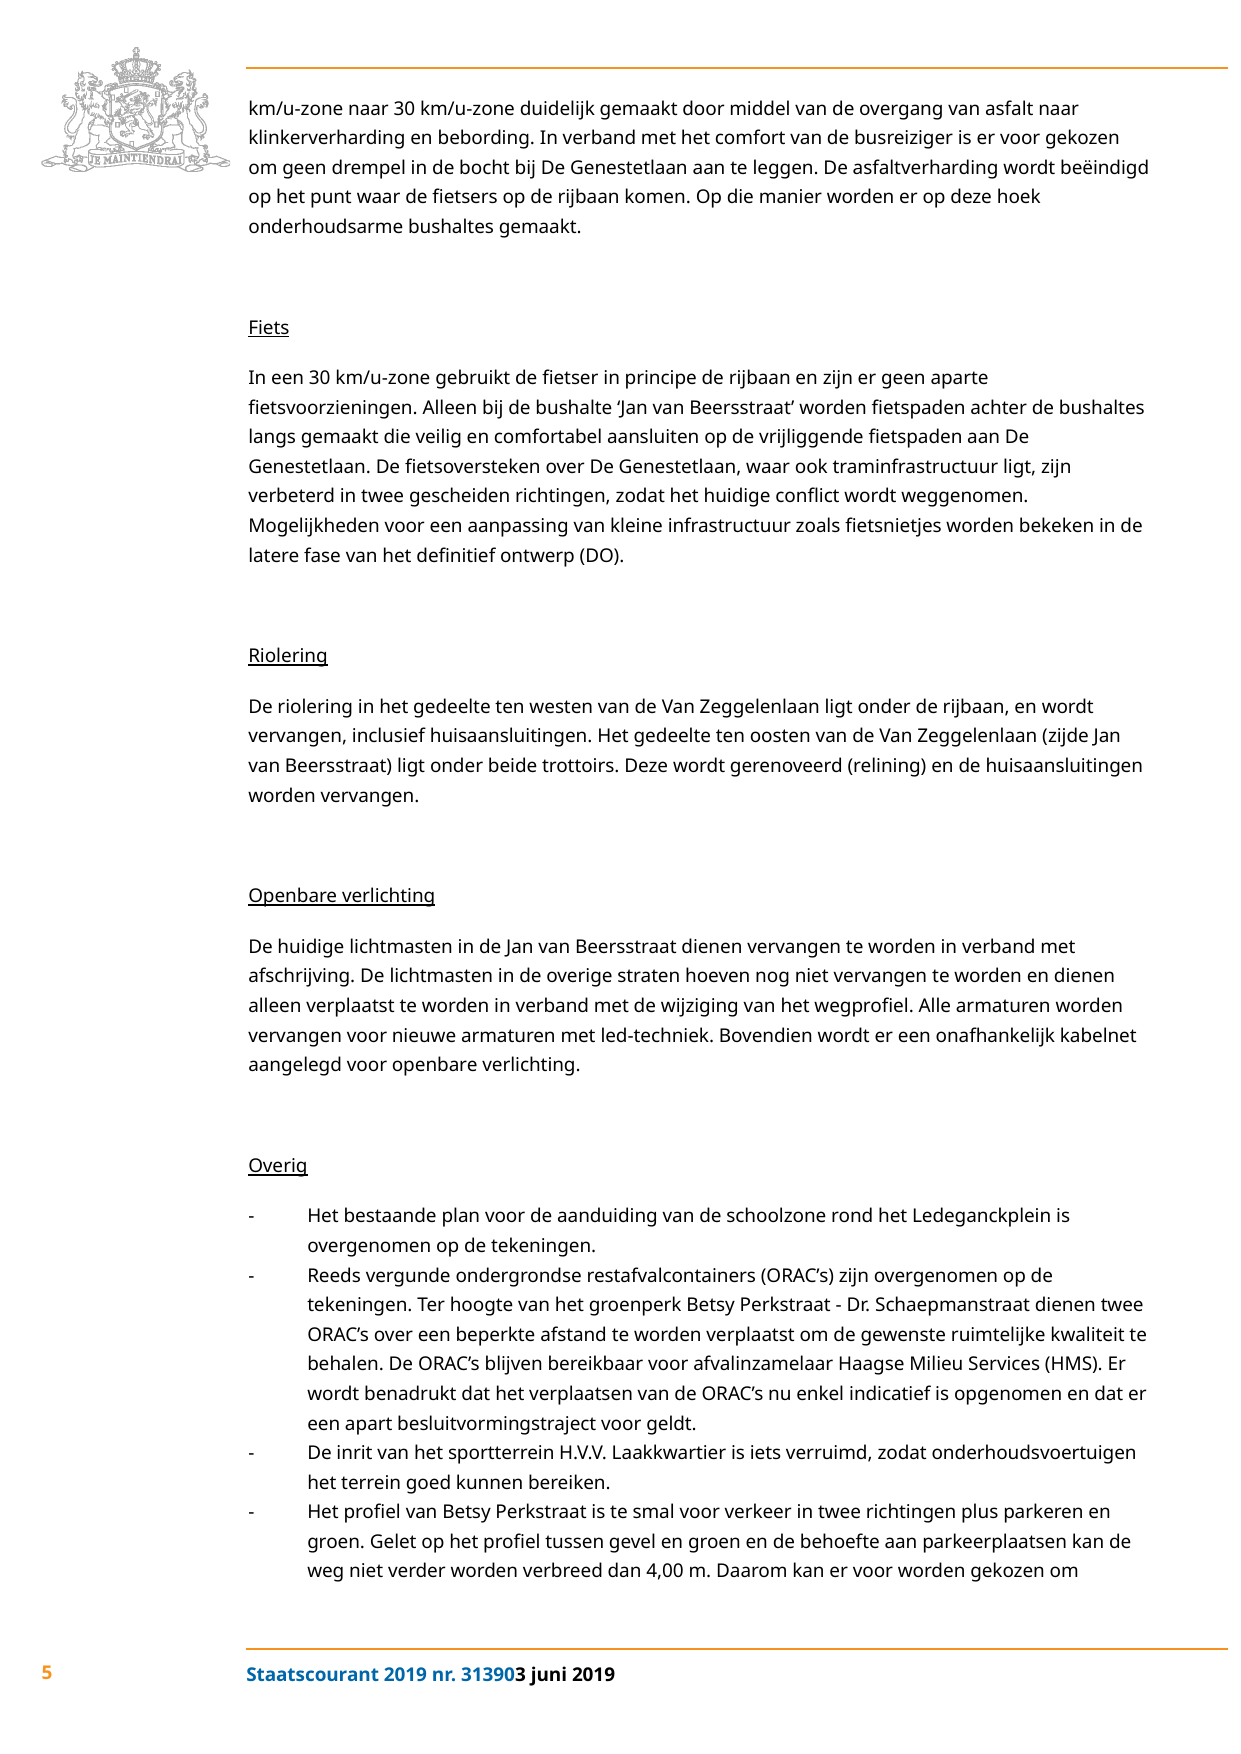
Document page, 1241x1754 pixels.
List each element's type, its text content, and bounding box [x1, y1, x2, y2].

text km/u-zone naar 30 km/u-zone duidelijk gemaakt door middel van de overgang van asfalt naar klinkerverharding en bebording. In verband met het comfort van de busreiziger is er voor gekozen om geen drempel in de bocht bij De Genestetlaan aan te leggen. De asfaltverharding wordt beëindigd op het punt waar de fietsers op de rijbaan komen. Op die manier worden er op deze hoek onderhoudsarme bushaltes gemaakt. [248, 95, 1152, 239]
text Riolering [248, 643, 1152, 668]
list Reeds vergunde ondergrondse restafvalcontainers (ORAC’s) zijn overgenomen op de tekeningen. Ter hoogte van het groenperk Betsy Perkstraat - Dr. Schaepmanstraat dienen twee ORAC’s over een beperkte afstand te worden verplaatst om de gewenste ruimtelijke kwaliteit te behalen. De ORAC’s blijven bereikbaar voor afvalinzamelaar Haagse Milieu Services (HMS). Er wordt benadrukt dat het verplaatsen van de ORAC’s nu enkel indicatief is opgenomen en dat er een apart besluitvormingstraject voor geldt. [248, 1262, 1152, 1436]
picture [41, 47, 231, 172]
text Overig [248, 1152, 1152, 1178]
list Het bestaande plan voor de aanduiding van de schoolzone rond het Ledeganckplein is overgenomen op de tekeningen. [248, 1203, 1152, 1258]
text De riolering in het gedeelte ten westen van de Van Zeggelenlaan ligt onder de rijbaan, en wordt vervangen, inclusief huisaansluitingen. Het gedeelte ten oosten van de Van Zeggelenlaan (zijde Jan van Beersstraat) ligt onder beide trottoirs. Deze wordt gerenoveerd (relining) en de huisaansluitingen worden vervangen. [248, 693, 1152, 808]
list De inrit van het sportterrein H.V.V. Laakkwartier is iets verruimd, zodat onderhoudsvoertuigen het terrein goed kunnen bereiken. [248, 1439, 1152, 1495]
text Fiets [248, 314, 1152, 340]
text Openbare verlichting [248, 883, 1152, 908]
text De huidige lichtmasten in de Jan van Beersstraat dienen vervangen te worden in verband met afschrijving. De lichtmasten in de overige straten hoeven nog niet vervangen te worden en dienen alleen verplaatst te worden in verband met de wijziging van het wegprofiel. Alle armaturen worden vervangen voor nieuwe armaturen met led-techniek. Bovendien wordt er een onafhankelijk kabelnet aangelegd voor openbare verlichting. [248, 933, 1152, 1077]
list Het profiel van Betsy Perkstraat is te smal voor verkeer in twee richtingen plus parkeren en groen. Gelet op het profiel tussen gevel en groen en de behoefte aan parkeerplaatsen kan de weg niet verder worden verbreed dan 4,00 m. Daarom kan er voor worden gekozen om [248, 1498, 1152, 1583]
text In een 30 km/u-zone gebruikt de fietser in principe de rijbaan en zijn er geen aparte fietsvoorzieningen. Alleen bij de bushalte ‘Jan van Beersstraat’ worden fietspaden achter de bushaltes langs gemaakt die veilig en comfortabel aansluiten op de vrijliggende fietspaden aan De Genestetlaan. De fietsoversteken over De Genestetlaan, waar ook traminfrastructuur ligt, zijn verbeterd in twee gescheiden richtingen, zodat het huidige conflict wordt weggenomen. Mogelijkheden voor een aanpassing van kleine infrastructuur zoals fietsnietjes worden bekeken in de latere fase van het definitief ontwerp (DO). [248, 364, 1152, 568]
